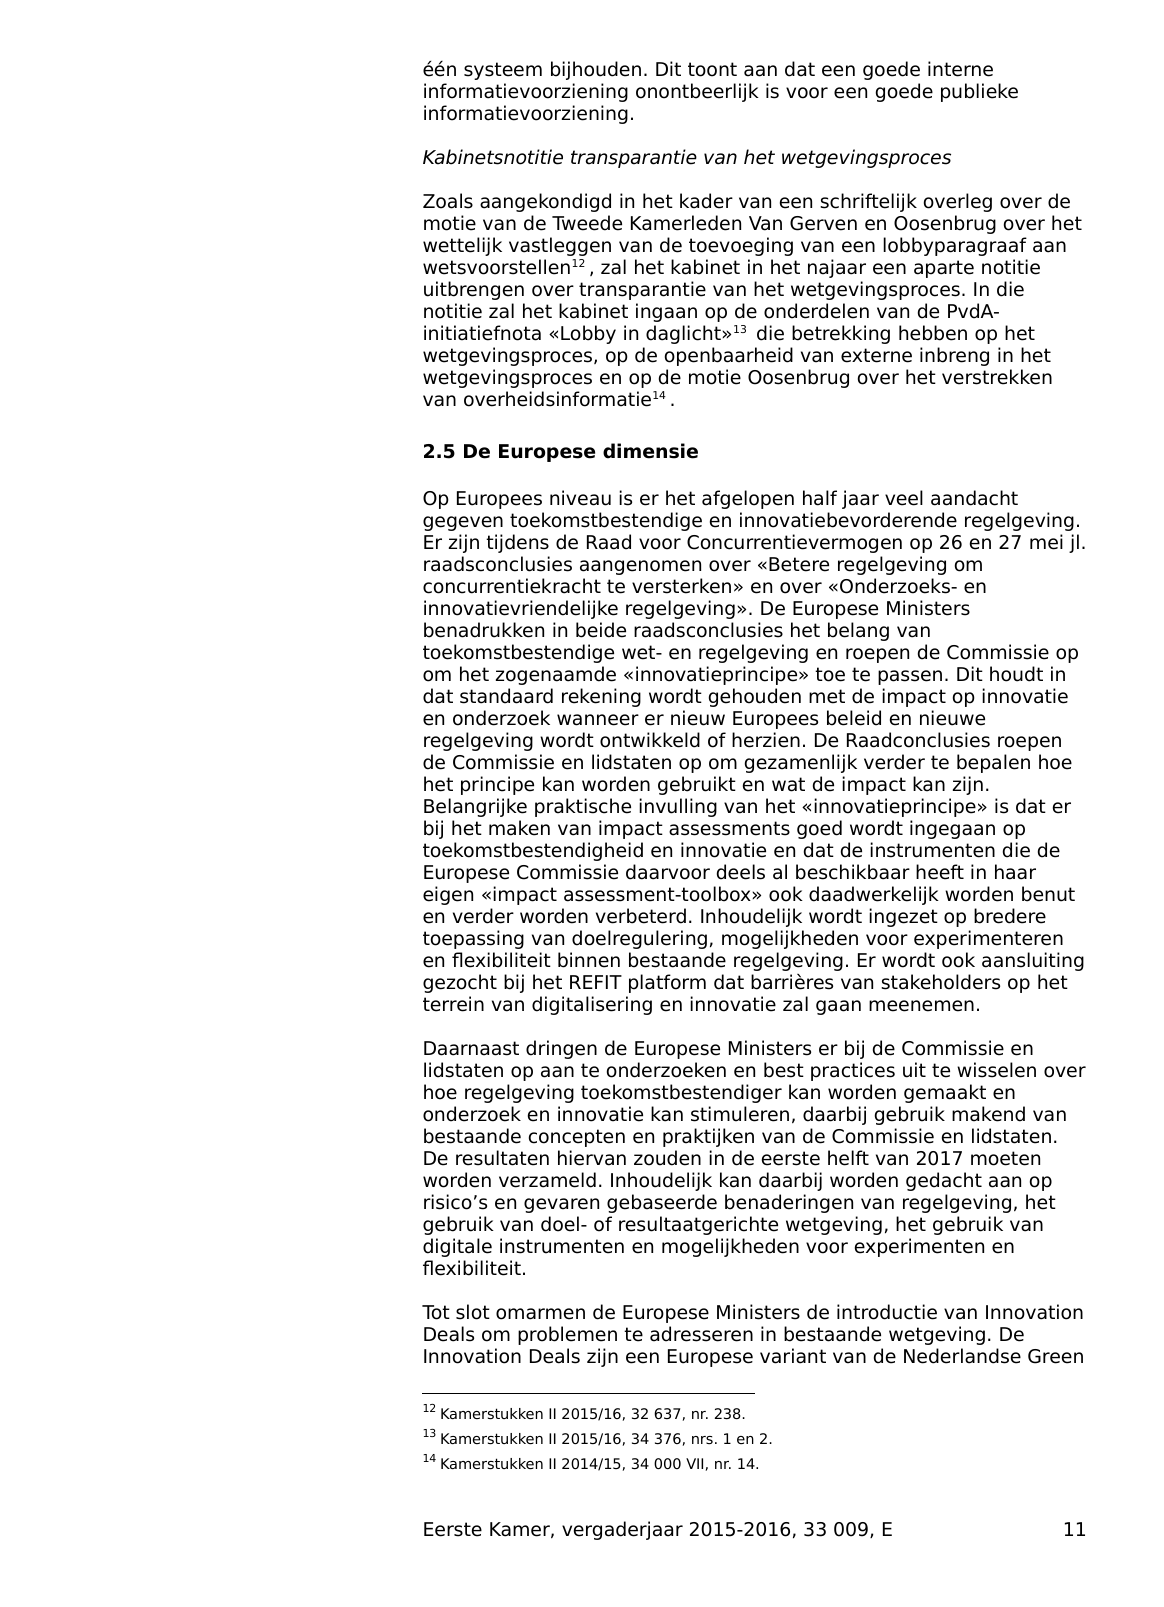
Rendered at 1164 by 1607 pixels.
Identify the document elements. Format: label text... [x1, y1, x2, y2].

subtitle Kabinetsnotitie transparantie van het wetgevingsproces [422, 147, 1087, 169]
text Kamerstukken II 2014/15, 34 000 VII, nr. 14. [422, 1452, 1087, 1474]
subtitle 2.5 De Europese dimensie [422, 441, 1087, 463]
text Kamerstukken II 2015/16, 34 376, nrs. 1 en 2. [422, 1427, 1087, 1449]
text Zoals aangekondigd in het kader van een schriftelijk overleg over de motie van de Tweede Kamerleden Van Gerven en Oosenbrug over het wettelijk vastleggen van de toevoeging van een lobbyparagraaf aan wetsvoorstellen, zal het kabinet in het najaar een aparte notitie uitbrengen over transparantie van het wetgevingsproces. In die notitie zal het kabinet ingaan op de onderdelen van de PvdA-initiatiefnota «Lobby in daglicht» die betrekking hebben op het wetgevingsproces, op de openbaarheid van externe inbreng in het wetgevingsproces en op de motie Oosenbrug over het verstrekken van overheidsinformatie. [422, 191, 1087, 411]
text Daarnaast dringen de Europese Ministers er bij de Commissie en lidstaten op aan te onderzoeken en best practices uit te wisselen over hoe regelgeving toekomstbestendiger kan worden gemaakt en onderzoek en innovatie kan stimuleren, daarbij gebruik makend van bestaande concepten en praktijken van de Commissie en lidstaten. De resultaten hiervan zouden in de eerste helft van 2017 moeten worden verzameld. Inhoudelijk kan daarbij worden gedacht aan op risico’s en gevaren gebaseerde benaderingen van regelgeving, het gebruik van doel- of resultaatgerichte wetgeving, het gebruik van digitale instrumenten en mogelijkheden voor experimenten en flexibiliteit. [422, 1038, 1087, 1279]
text Tot slot omarmen de Europese Ministers de introductie van Innovation Deals om problemen te adresseren in bestaande wetgeving. De Innovation Deals zijn een Europese variant van de Nederlandse Green [422, 1302, 1087, 1368]
text Kamerstukken II 2015/16, 32 637, nr. 238. [422, 1402, 1087, 1424]
text Op Europees niveau is er het afgelopen half jaar veel aandacht gegeven toekomstbestendige en innovatiebevorderende regelgeving. Er zijn tijdens de Raad voor Concurrentievermogen op 26 en 27 mei jl. raadsconclusies aangenomen over «Betere regelgeving om concurrentiekracht te versterken» en over «Onderzoeks- en innovatievriendelijke regelgeving». De Europese Ministers benadrukken in beide raadsconclusies het belang van toekomstbestendige wet- en regelgeving en roepen de Commissie op om het zogenaamde «innovatieprincipe» toe te passen. Dit houdt in dat standaard rekening wordt gehouden met de impact op innovatie en onderzoek wanneer er nieuw Europees beleid en nieuwe regelgeving wordt ontwikkeld of herzien. De Raadconclusies roepen de Commissie en lidstaten op om gezamenlijk verder te bepalen hoe het principe kan worden gebruikt en wat de impact kan zijn. Belangrijke praktische invulling van het «innovatieprincipe» is dat er bij het maken van impact assessments goed wordt ingegaan op toekomstbestendigheid en innovatie en dat de instrumenten die de Europese Commissie daarvoor deels al beschikbaar heeft in haar eigen «impact assessment-toolbox» ook daadwerkelijk worden benut en verder worden verbeterd. Inhoudelijk wordt ingezet op bredere toepassing van doelregulering, mogelijkheden voor experimenteren en flexibiliteit binnen bestaande regelgeving. Er wordt ook aansluiting gezocht bij het REFIT platform dat barrières van stakeholders op het terrein van digitalisering en innovatie zal gaan meenemen. [422, 488, 1087, 1016]
text één systeem bijhouden. Dit toont aan dat een goede interne informatievoorziening onontbeerlijk is voor een goede publieke informatievoorziening. [422, 59, 1087, 125]
